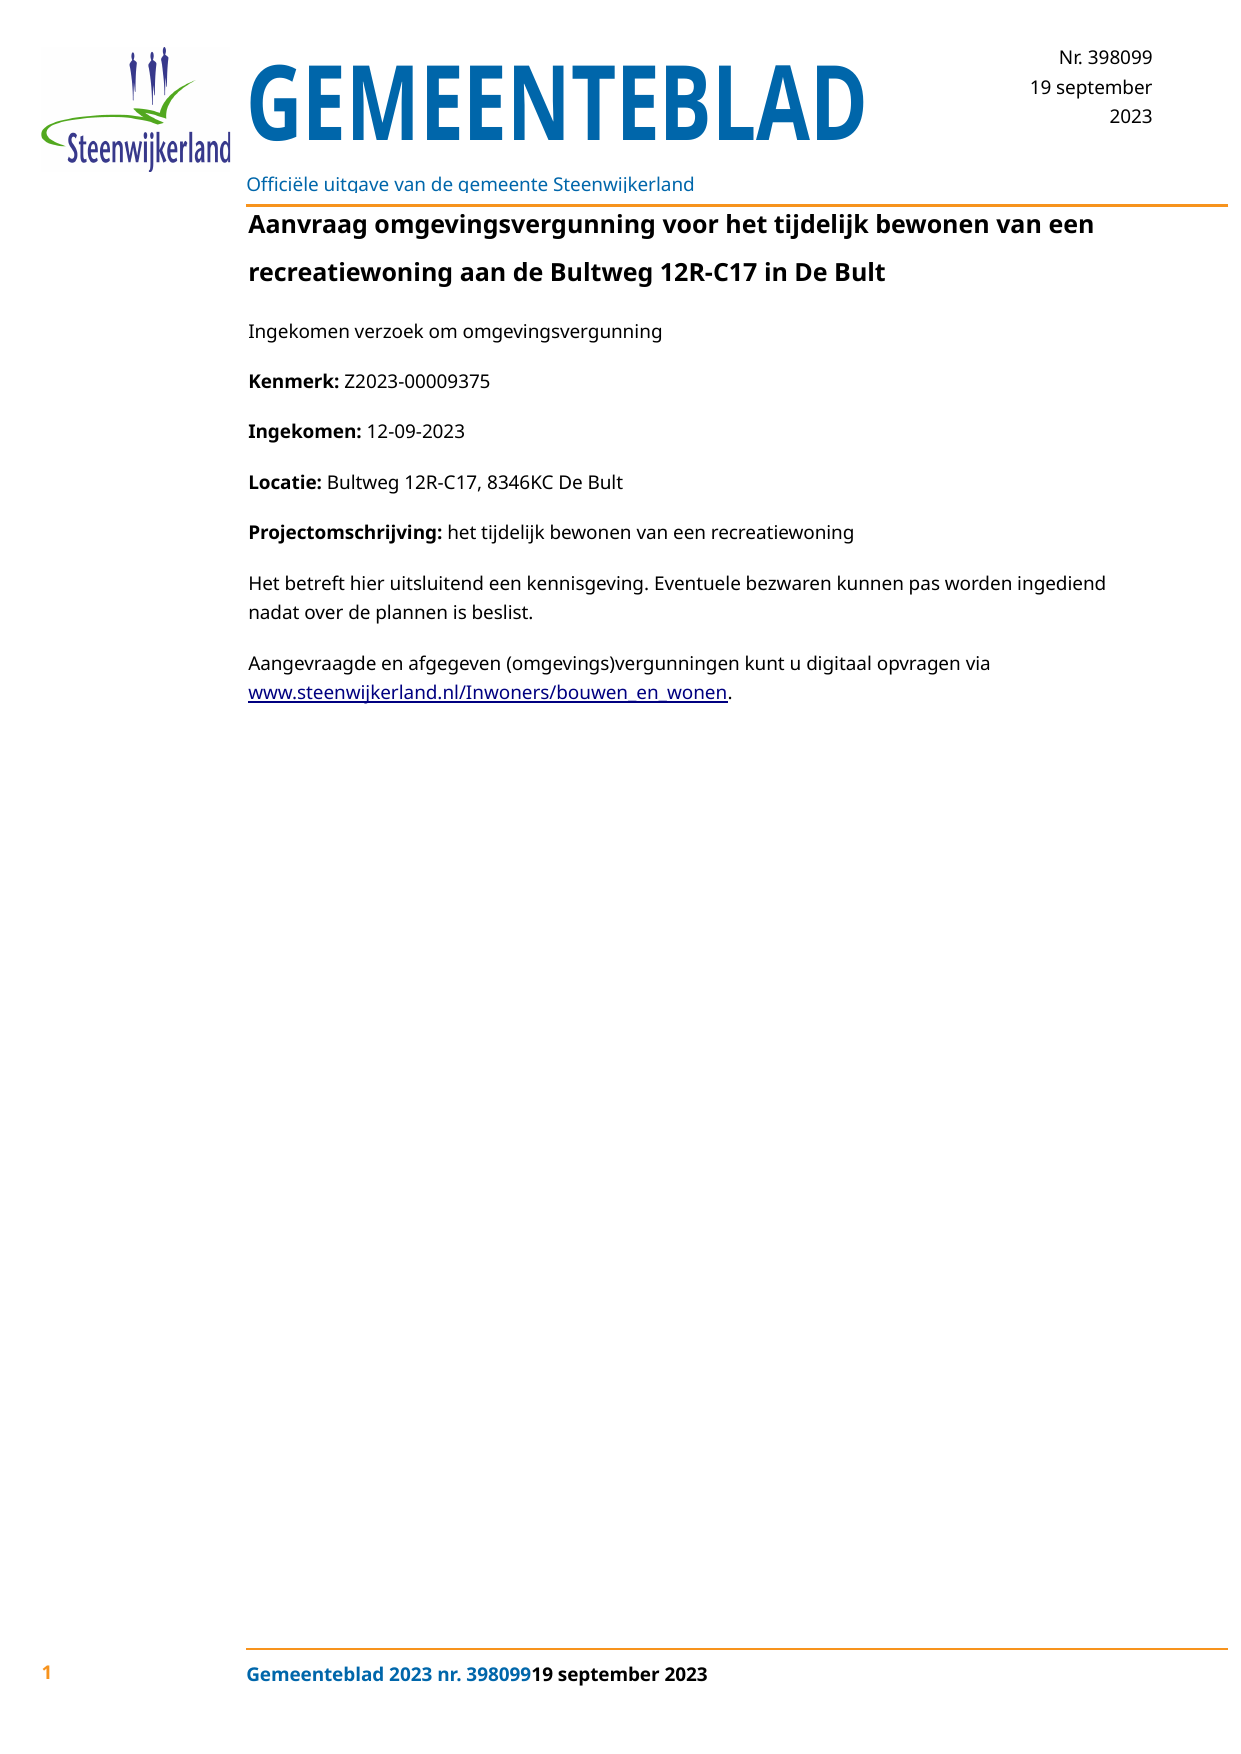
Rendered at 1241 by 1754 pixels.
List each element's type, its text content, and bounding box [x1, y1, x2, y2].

picture [41, 47, 231, 172]
text Kenmerk: Z2023-00009375 [248, 368, 1152, 394]
text Projectomschrijving: het tijdelijk bewonen van een recreatiewoning [248, 519, 1152, 545]
text Locatie: Bultweg 12R-C17, 8346KC De Bult [248, 469, 1152, 495]
text Aanvraag omgevingsvergunning voor het tijdelijk bewonen van een recreatiewoning aan de Bultweg 12R-C17 in De Bult [248, 207, 1152, 288]
text Aangevraagde en afgegeven (omgevings)vergunningen kunt u digitaal opvragen via www.steenwijkerland.nl/Inwoners/bouwen_en_wonen. [248, 650, 1152, 705]
text Het betreft hier uitsluitend een kennisgeving. Eventuele bezwaren kunnen pas worden ingediend nadat over de plannen is beslist. [248, 570, 1152, 625]
text Ingekomen: 12-09-2023 [248, 419, 1152, 444]
text Ingekomen verzoek om omgevingsvergunning [248, 318, 1152, 344]
